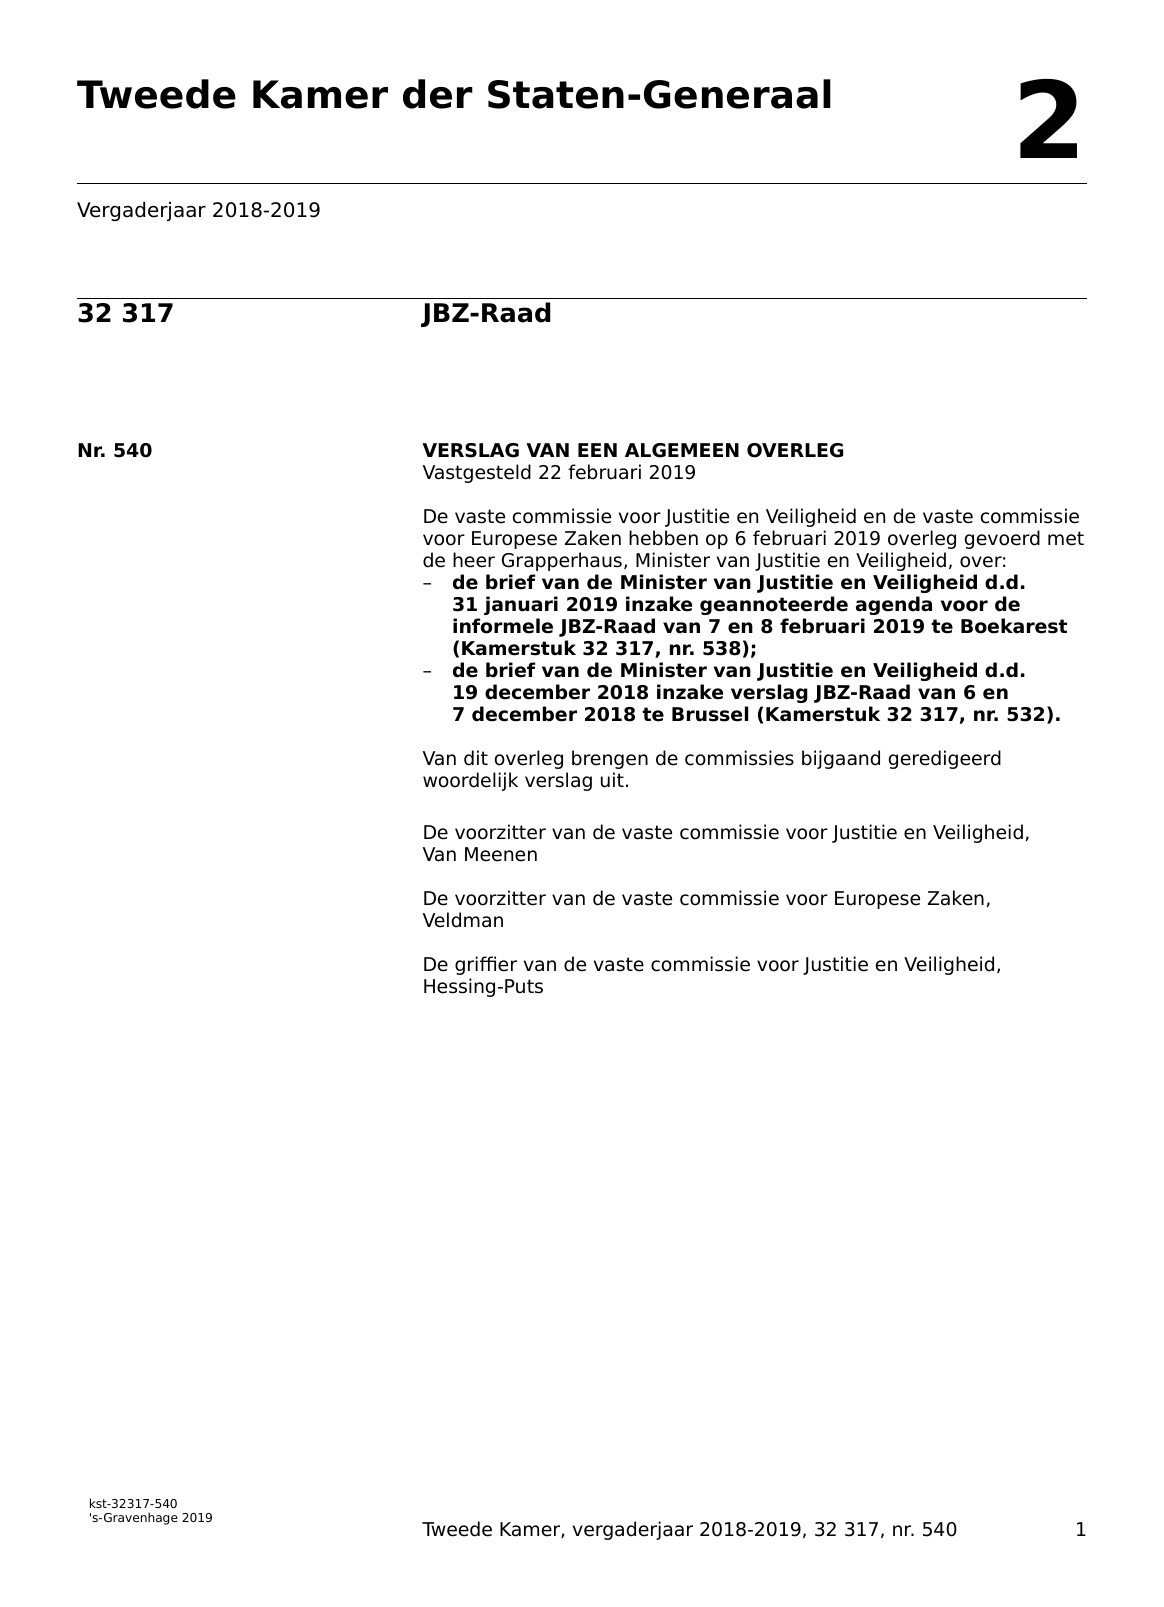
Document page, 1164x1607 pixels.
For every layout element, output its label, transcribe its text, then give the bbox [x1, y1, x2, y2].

text 's-Gravenhage 2019 [88, 1511, 323, 1525]
subtitle Nr. 540 VERSLAG VAN EEN ALGEMEEN OVERLEG [77, 440, 1087, 462]
table_header Tweede Kamer der Staten-Generaal [77, 59, 886, 183]
table_header 2 [886, 59, 1087, 183]
text Van dit overleg brengen de commissies bijgaand geredigeerd woordelijk verslag uit. [422, 748, 1087, 792]
table_cell Vergaderjaar 2018-2019 [77, 184, 1087, 298]
text kst-32317-540 [88, 1497, 323, 1511]
text Vastgesteld 22 februari 2019 [422, 462, 1087, 484]
text De voorzitter van de vaste commissie voor Europese Zaken, Veldman [422, 888, 1087, 932]
text De griffier van de vaste commissie voor Justitie en Veiligheid, Hessing-Puts [422, 954, 1087, 998]
text De voorzitter van de vaste commissie voor Justitie en Veiligheid, Van Meenen [422, 822, 1087, 866]
text – de brief van de Minister van Justitie en Veiligheid d.d. 19 december 2018 inzake verslag JBZ-Raad van 6 en 7 december 2018 te Brussel (Kamerstuk 32 317, nr. 532). [422, 660, 1087, 726]
text De vaste commissie voor Justitie en Veiligheid en de vaste commissie voor Europese Zaken hebben op 6 februari 2019 overleg gevoerd met de heer Grapperhaus, Minister van Justitie en Veiligheid, over: [422, 506, 1087, 572]
subtitle 32 317 JBZ-Raad [77, 299, 1087, 329]
text – de brief van de Minister van Justitie en Veiligheid d.d. 31 januari 2019 inzake geannoteerde agenda voor de informele JBZ-Raad van 7 en 8 februari 2019 te Boekarest (Kamerstuk 32 317, nr. 538); [422, 572, 1087, 660]
